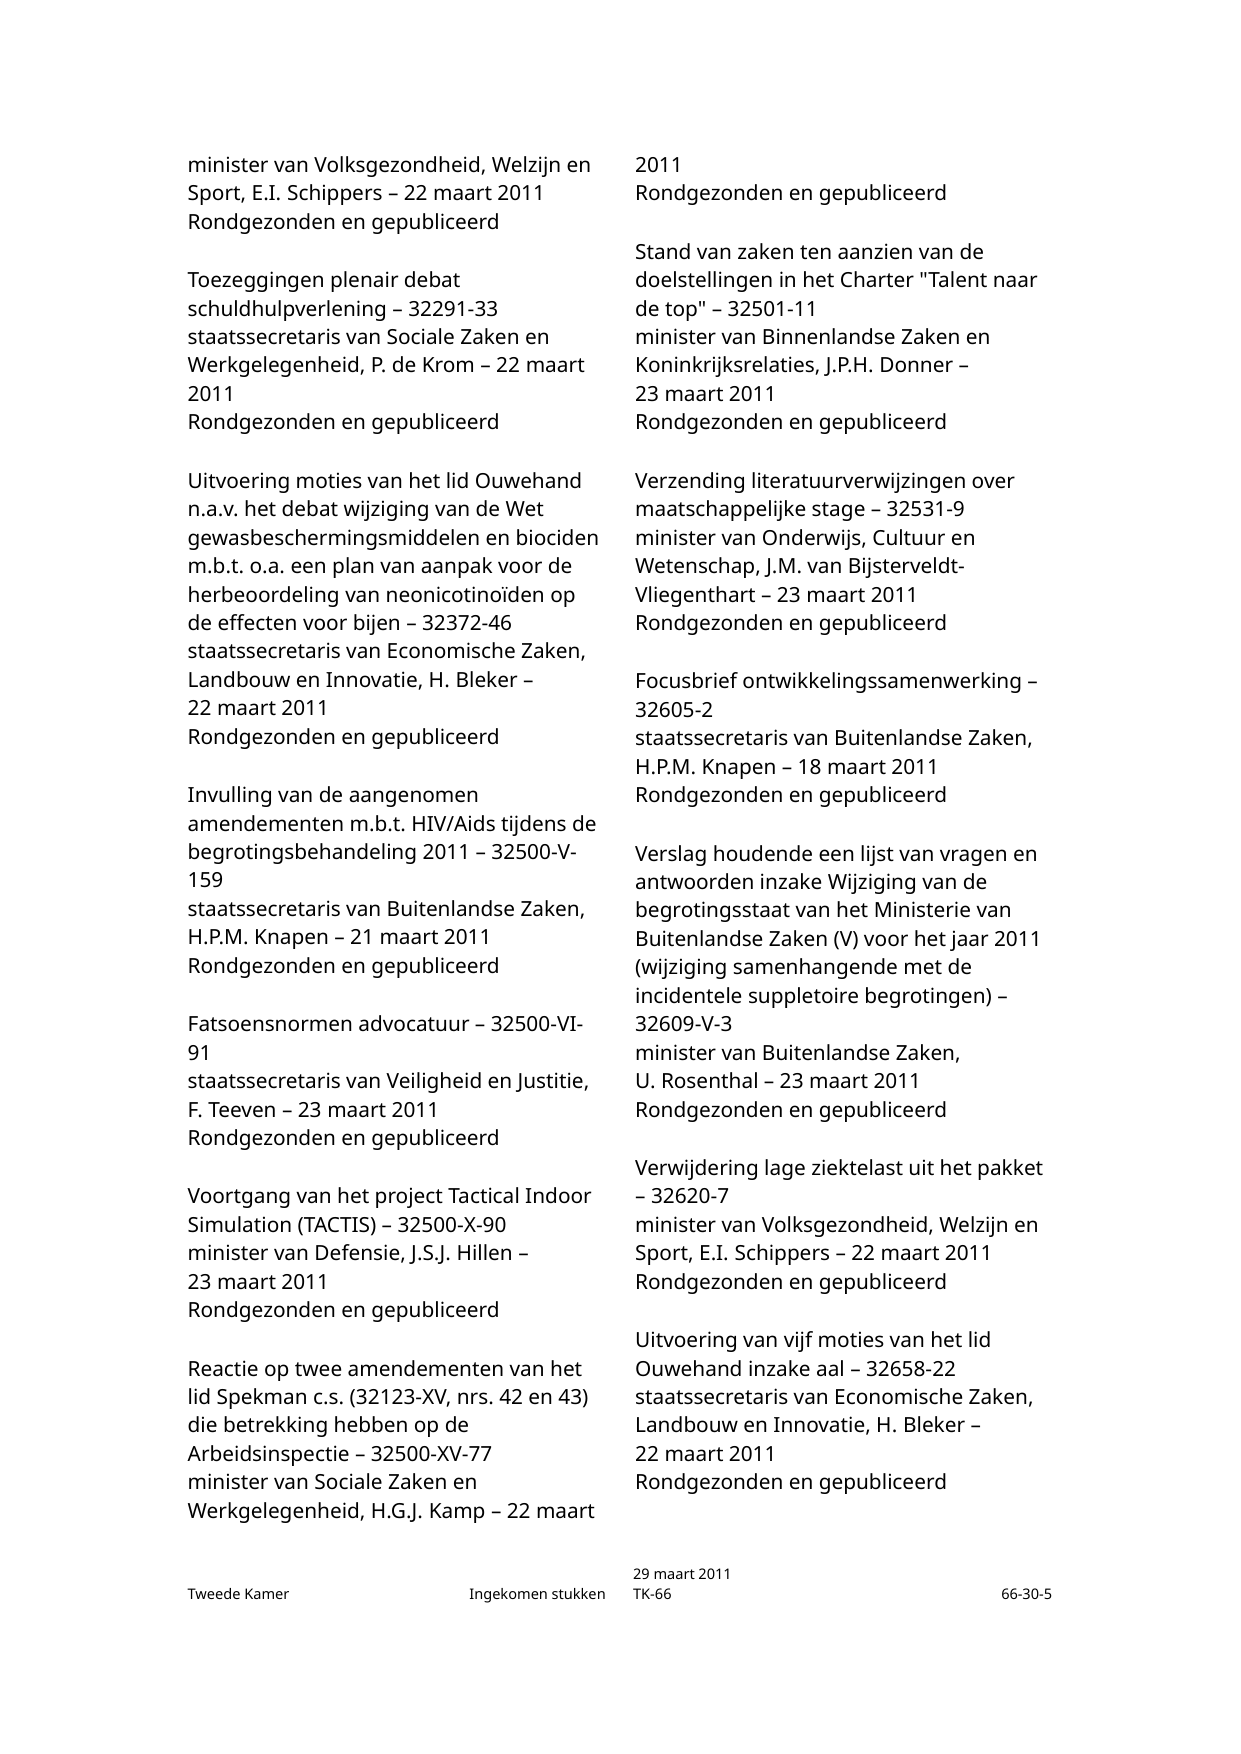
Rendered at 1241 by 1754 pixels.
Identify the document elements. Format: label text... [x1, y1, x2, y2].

text Toezeggingen plenair debat schuldhulpverlening – 32291-33 [187, 265, 605, 322]
text minister van Volksgezondheid, Welzijn en Sport, E.I. Schippers – 22 maart 2011 [187, 150, 605, 207]
text Invulling van de aangenomen amendementen m.b.t. HIV/Aids tijdens de begrotingsbehandeling 2011 – 32500-V-159 [187, 780, 605, 894]
text minister van Sociale Zaken en Werkgelegenheid, H.G.J. Kamp – 22 maart [187, 1467, 605, 1524]
text Rondgezonden en gepubliceerd [635, 1467, 1053, 1496]
text Rondgezonden en gepubliceerd [635, 780, 1053, 809]
text staatssecretaris van Sociale Zaken en Werkgelegenheid, P. de Krom – 22 maart 2011 [187, 322, 605, 407]
text Rondgezonden en gepubliceerd [635, 1095, 1053, 1123]
text minister van Buitenlandse Zaken, U. Rosenthal – 23 maart 2011 [635, 1038, 1053, 1095]
text minister van Volksgezondheid, Welzijn en Sport, E.I. Schippers – 22 maart 2011 [635, 1210, 1053, 1267]
text Verslag houdende een lijst van vragen en antwoorden inzake Wijziging van de begrotingsstaat van het Ministerie van Buitenlandse Zaken (V) voor het jaar 2011 (wijziging samenhangende met de incidentele suppletoire begrotingen) – 32609-V-3 [635, 839, 1053, 1038]
text Fatsoensnormen advocatuur – 32500-VI-91 [187, 1009, 605, 1066]
text Rondgezonden en gepubliceerd [635, 407, 1053, 436]
text Rondgezonden en gepubliceerd [187, 1123, 605, 1152]
text Rondgezonden en gepubliceerd [635, 608, 1053, 637]
text minister van Onderwijs, Cultuur en Wetenschap, J.M. van Bijsterveldt-Vliegenthart – 23 maart 2011 [635, 523, 1053, 608]
text Reactie op twee amendementen van het lid Spekman c.s. (32123-XV, nrs. 42 en 43) die betrekking hebben op de Arbeidsinspectie – 32500-XV-77 [187, 1354, 605, 1467]
text Rondgezonden en gepubliceerd [187, 1295, 605, 1324]
text Rondgezonden en gepubliceerd [635, 1267, 1053, 1295]
text Verzending literatuurverwijzingen over maatschappelijke stage – 32531-9 [635, 466, 1053, 523]
text staatssecretaris van Economische Zaken, Landbouw en Innovatie, H. Bleker – 22 maart 2011 [635, 1382, 1053, 1467]
text minister van Binnenlandse Zaken en Koninkrijksrelaties, J.P.H. Donner – 23 maart 2011 [635, 322, 1053, 407]
text Rondgezonden en gepubliceerd [187, 207, 605, 235]
text Focusbrief ontwikkelingssamenwerking – 32605-2 [635, 667, 1053, 723]
text staatssecretaris van Buitenlandse Zaken, H.P.M. Knapen – 21 maart 2011 [187, 894, 605, 951]
text 2011 [635, 150, 1053, 178]
text Rondgezonden en gepubliceerd [187, 951, 605, 979]
text Uitvoering van vijf moties van het lid Ouwehand inzake aal – 32658-22 [635, 1325, 1053, 1382]
text Stand van zaken ten aanzien van de doelstellingen in het Charter "Talent naar de top" – 32501-11 [635, 237, 1053, 322]
text Uitvoering moties van het lid Ouwehand n.a.v. het debat wijziging van de Wet gewasbeschermingsmiddelen en biociden m.b.t. o.a. een plan van aanpak voor de herbeoordeling van neonicotinoïden op de effecten voor bijen – 32372-46 [187, 466, 605, 637]
text Rondgezonden en gepubliceerd [187, 722, 605, 750]
text staatssecretaris van Veiligheid en Justitie, F. Teeven – 23 maart 2011 [187, 1066, 605, 1123]
text Voortgang van het project Tactical Indoor Simulation (TACTIS) – 32500-X-90 [187, 1182, 605, 1238]
text staatssecretaris van Economische Zaken, Landbouw en Innovatie, H. Bleker – 22 maart 2011 [187, 637, 605, 722]
text Rondgezonden en gepubliceerd [635, 178, 1053, 207]
text minister van Defensie, J.S.J. Hillen – 23 maart 2011 [187, 1238, 605, 1295]
text Rondgezonden en gepubliceerd [187, 407, 605, 436]
text Verwijdering lage ziektelast uit het pakket – 32620-7 [635, 1153, 1053, 1210]
text staatssecretaris van Buitenlandse Zaken, H.P.M. Knapen – 18 maart 2011 [635, 723, 1053, 780]
